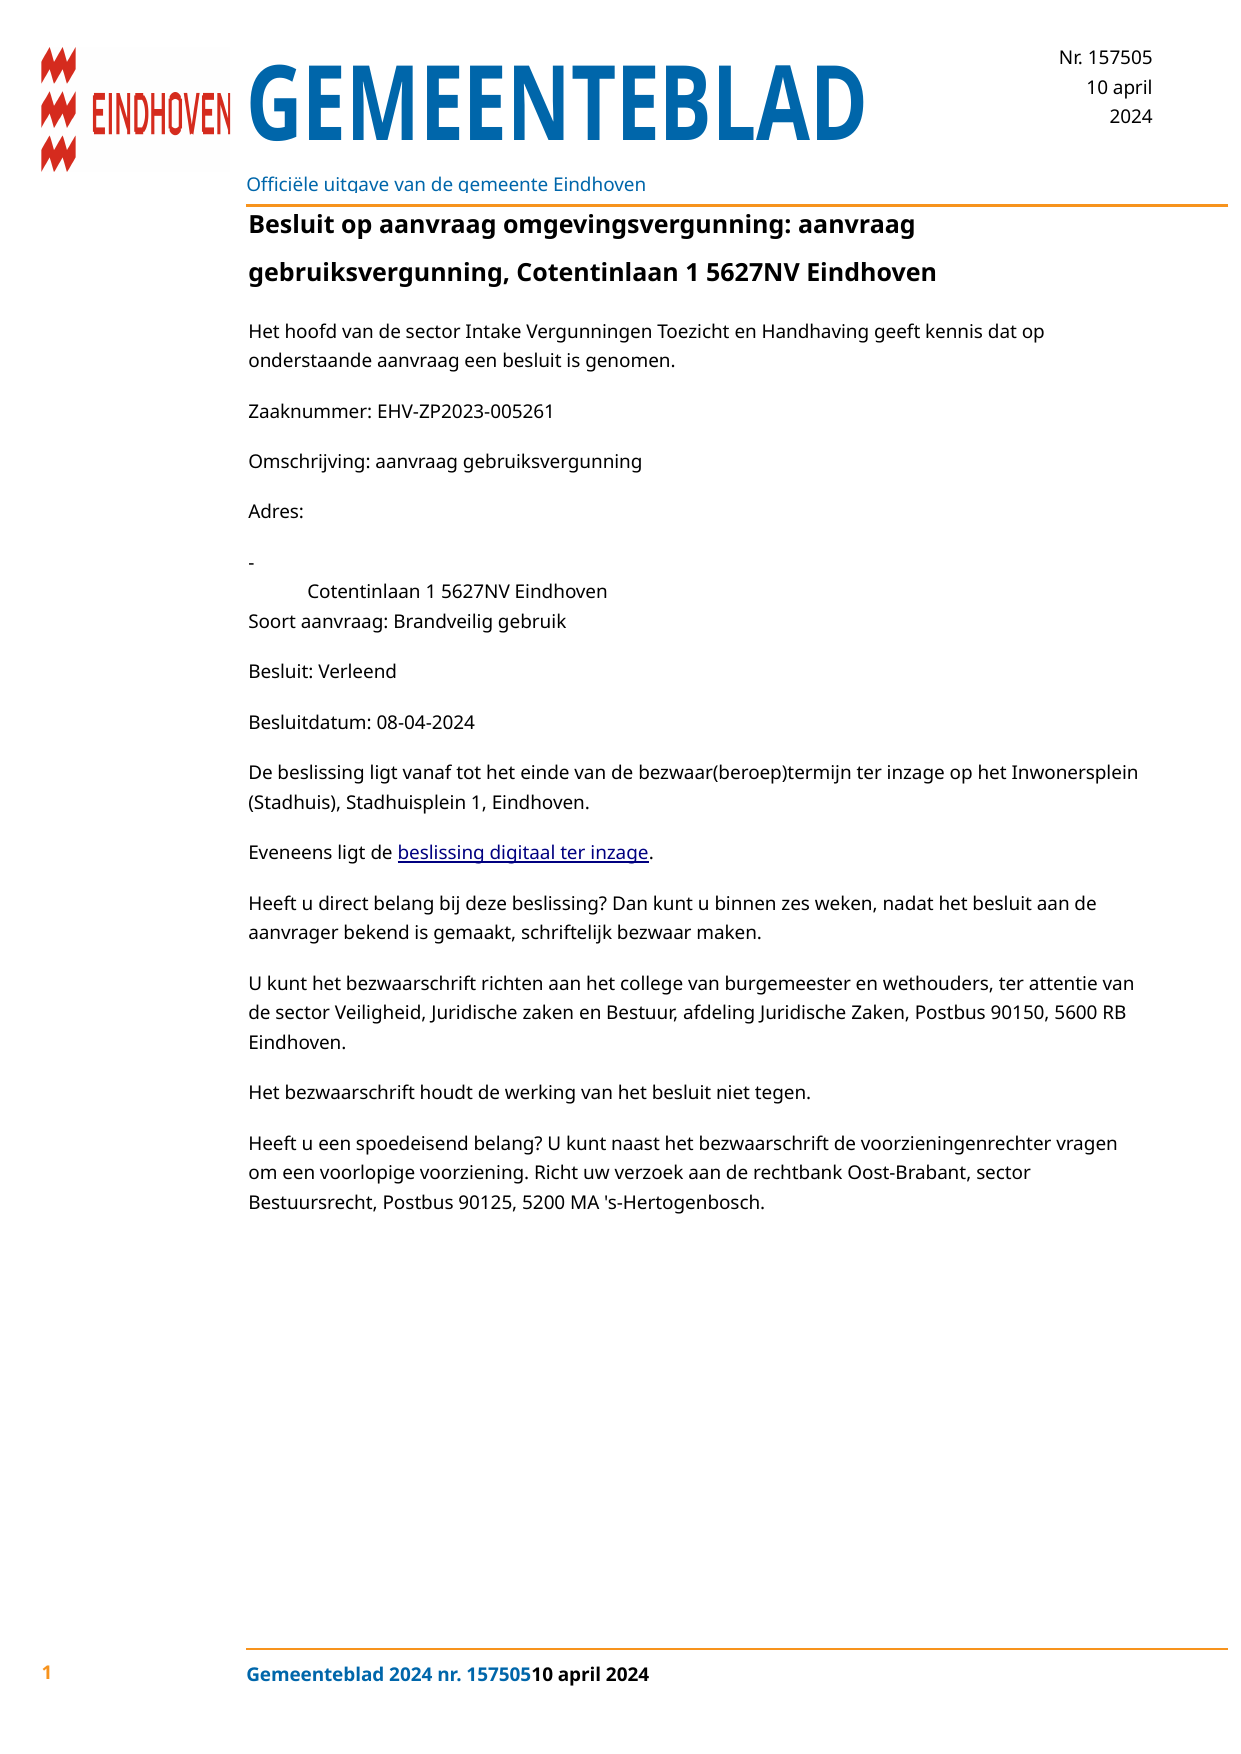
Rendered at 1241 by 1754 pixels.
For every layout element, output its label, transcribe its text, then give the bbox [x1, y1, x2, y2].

text Heeft u een spoedeisend belang? U kunt naast het bezwaarschrift de voorzieningenrechter vragen om een voorlopige voorziening. Richt uw verzoek aan de rechtbank Oost-Brabant, sector Bestuursrecht, Postbus 90125, 5200 MA 's-Hertogenbosch. [248, 1130, 1152, 1215]
text Zaaknummer: EHV-ZP2023-005261 [248, 398, 1152, 424]
text Besluit op aanvraag omgevingsvergunning: aanvraag gebruiksvergunning, Cotentinlaan 1 5627NV Eindhoven [248, 207, 1152, 288]
text Eveneens ligt de beslissing digitaal ter inzage. [248, 839, 1152, 865]
text De beslissing ligt vanaf tot het einde van de bezwaar(beroep)termijn ter inzage op het Inwonersplein (Stadhuis), Stadhuisplein 1, Eindhoven. [248, 759, 1152, 815]
picture [41, 47, 231, 172]
text Soort aanvraag: Brandveilig gebruik [248, 608, 1152, 634]
text U kunt het bezwaarschrift richten aan het college van burgemeester en wethouders, ter attentie van de sector Veiligheid, Juridische zaken en Bestuur, afdeling Juridische Zaken, Postbus 90150, 5600 RB Eindhoven. [248, 970, 1152, 1055]
text Het hoofd van de sector Intake Vergunningen Toezicht en Handhaving geeft kennis dat op onderstaande aanvraag een besluit is genomen. [248, 318, 1152, 373]
text Besluit: Verleend [248, 659, 1152, 684]
text Het bezwaarschrift houdt de werking van het besluit niet tegen. [248, 1079, 1152, 1105]
list Cotentinlaan 1 5627NV Eindhoven [248, 579, 1152, 604]
text Adres: [248, 499, 1152, 524]
text Heeft u direct belang bij deze beslissing? Dan kunt u binnen zes weken, nadat het besluit aan de aanvrager bekend is gemaakt, schriftelijk bezwaar maken. [248, 890, 1152, 945]
text Omschrijving: aanvraag gebruiksvergunning [248, 448, 1152, 474]
text Besluitdatum: 08-04-2024 [248, 709, 1152, 735]
